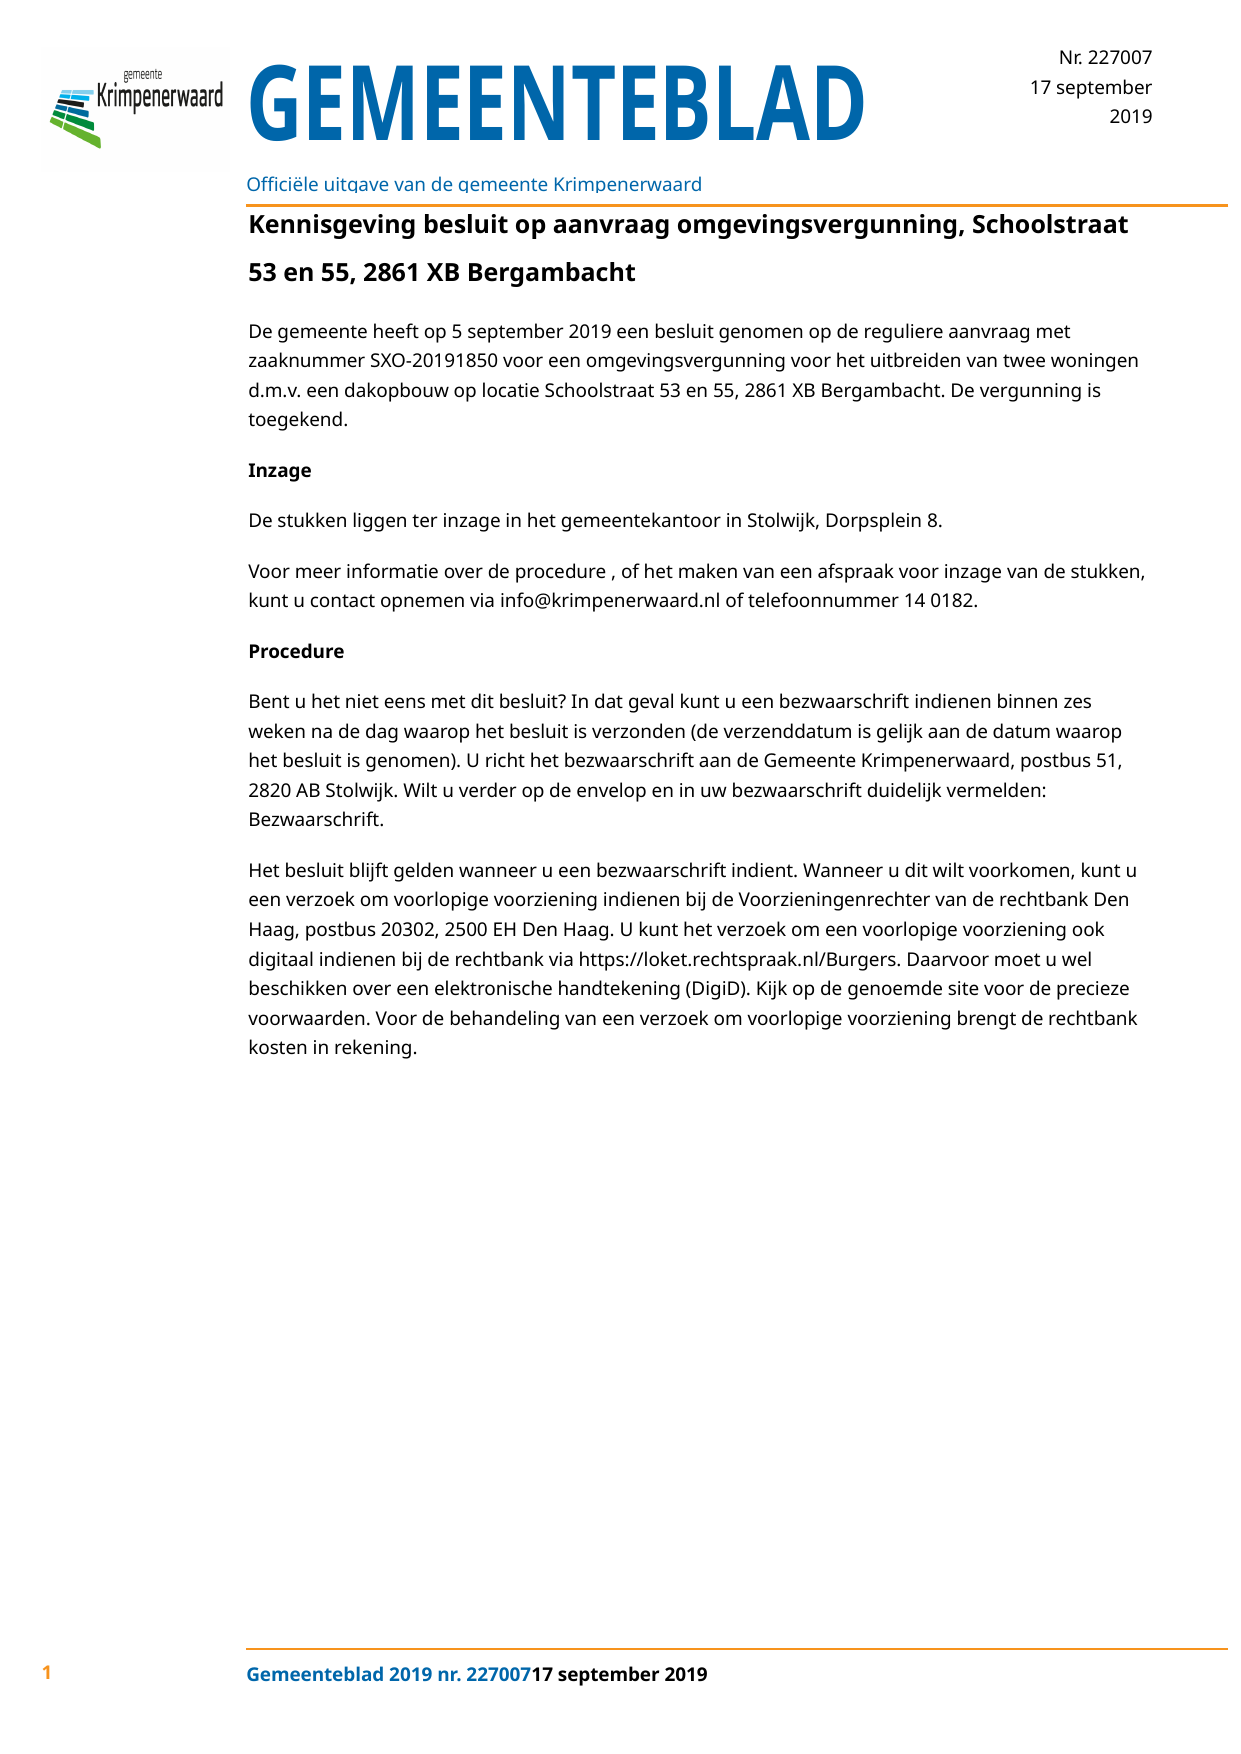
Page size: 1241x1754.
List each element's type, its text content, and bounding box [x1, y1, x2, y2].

text De gemeente heeft op 5 september 2019 een besluit genomen op de reguliere aanvraag met zaaknummer SXO-20191850 voor een omgevingsvergunning voor het uitbreiden van twee woningen d.m.v. een dakopbouw op locatie Schoolstraat 53 en 55, 2861 XB Bergambacht. De vergunning is toegekend. [248, 318, 1152, 432]
text Het besluit blijft gelden wanneer u een bezwaarschrift indient. Wanneer u dit wilt voorkomen, kunt u een verzoek om voorlopige voorziening indienen bij de Voorzieningenrechter van de rechtbank Den Haag, postbus 20302, 2500 EH Den Haag. U kunt het verzoek om een voorlopige voorziening ook digitaal indienen bij de rechtbank via https://loket.rechtspraak.nl/Burgers. Daarvoor moet u wel beschikken over een elektronische handtekening (DigiD). Kijk op de genoemde site voor de precieze voorwaarden. Voor de behandeling van een verzoek om voorlopige voorziening brengt de rechtbank kosten in rekening. [248, 857, 1152, 1060]
text Procedure [248, 638, 1152, 664]
text Voor meer informatie over de procedure , of het maken van een afspraak voor inzage van de stukken, kunt u contact opnemen via info@krimpenerwaard.nl of telefoonnummer 14 0182. [248, 558, 1152, 613]
picture [41, 47, 231, 172]
text De stukken liggen ter inzage in het gemeentekantoor in Stolwijk, Dorpsplein 8. [248, 507, 1152, 533]
text Bent u het niet eens met dit besluit? In dat geval kunt u een bezwaarschrift indienen binnen zes weken na de dag waarop het besluit is verzonden (de verzenddatum is gelijk aan de datum waarop het besluit is genomen). U richt het bezwaarschrift aan de Gemeente Krimpenerwaard, postbus 51, 2820 AB Stolwijk. Wilt u verder op de envelop en in uw bezwaarschrift duidelijk vermelden: Bezwaarschrift. [248, 688, 1152, 832]
text Kennisgeving besluit op aanvraag omgevingsvergunning, Schoolstraat 53 en 55, 2861 XB Bergambacht [248, 207, 1152, 288]
text Inzage [248, 457, 1152, 483]
